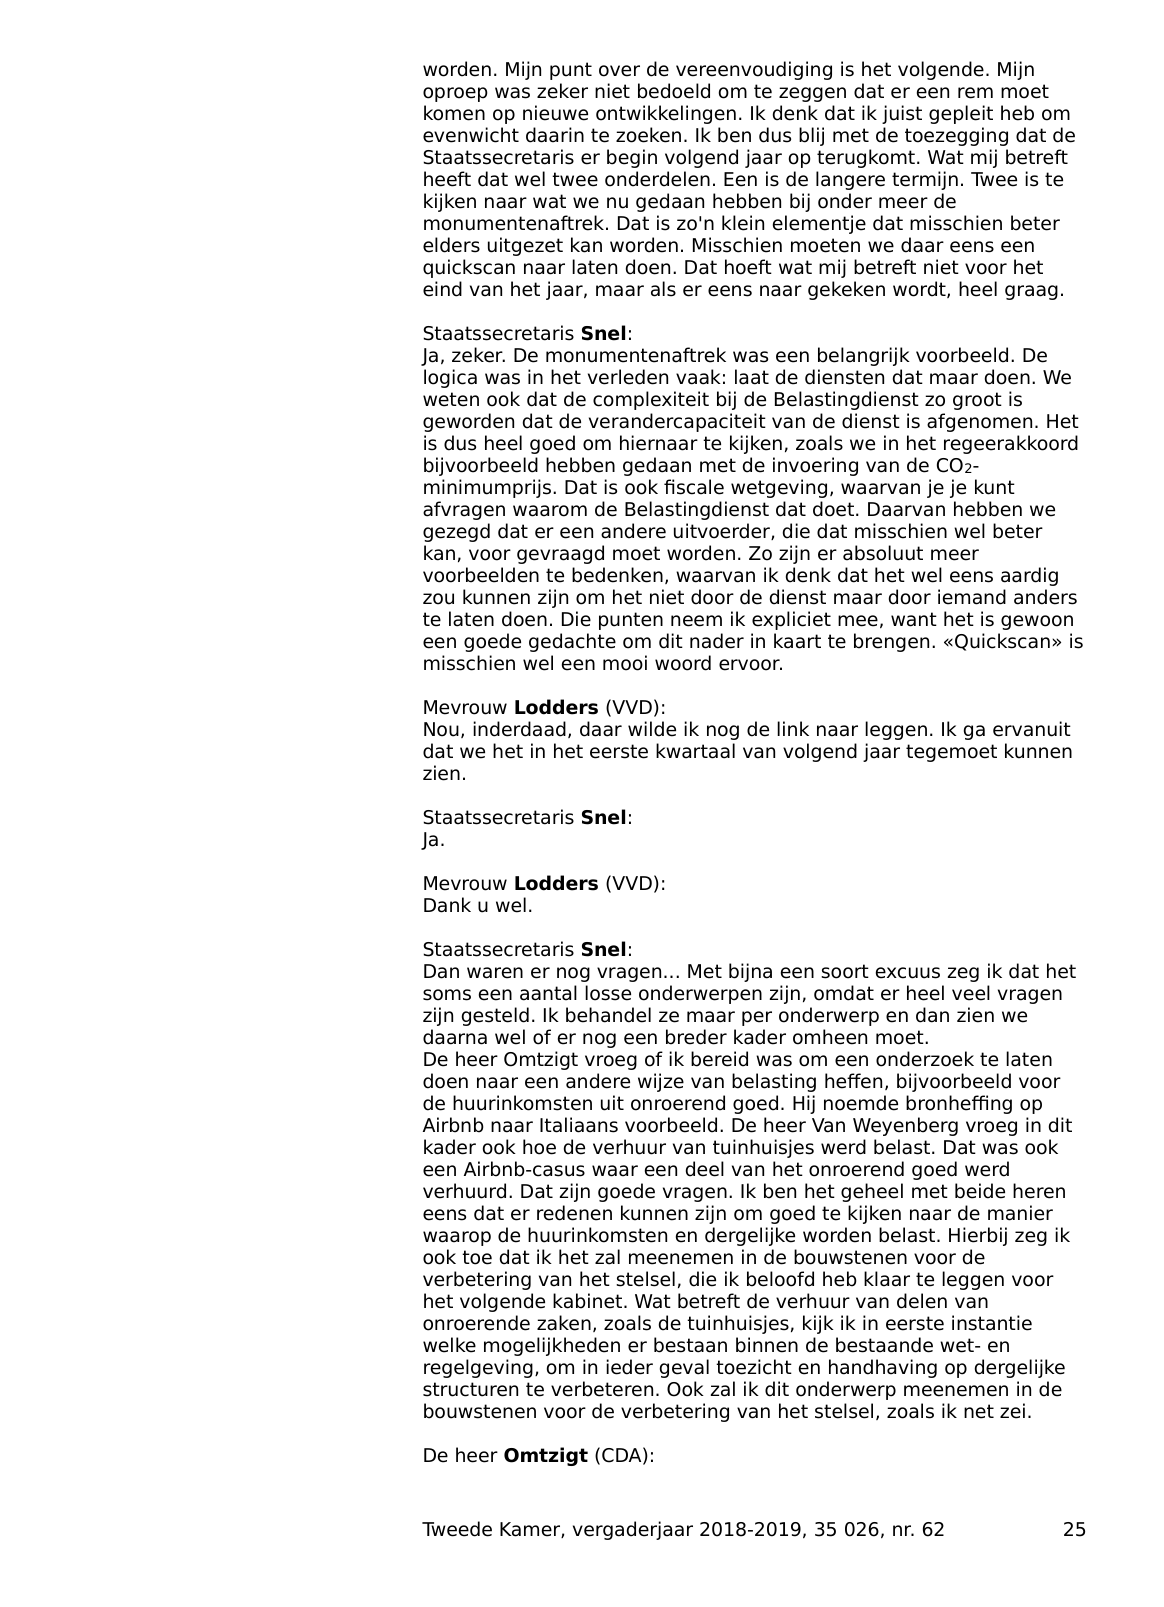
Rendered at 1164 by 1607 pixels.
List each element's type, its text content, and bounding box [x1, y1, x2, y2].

text worden. Mijn punt over de vereenvoudiging is het volgende. Mijn oproep was zeker niet bedoeld om te zeggen dat er een rem moet komen op nieuwe ontwikkelingen. Ik denk dat ik juist gepleit heb om evenwicht daarin te zoeken. Ik ben dus blij met de toezegging dat de Staatssecretaris er begin volgend jaar op terugkomt. Wat mij betreft heeft dat wel twee onderdelen. Een is de langere termijn. Twee is te kijken naar wat we nu gedaan hebben bij onder meer de monumentenaftrek. Dat is zo'n klein elementje dat misschien beter elders uitgezet kan worden. Misschien moeten we daar eens een quickscan naar laten doen. Dat hoeft wat mij betreft niet voor het eind van het jaar, maar als er eens naar gekeken wordt, heel graag. [422, 59, 1087, 301]
text Staatssecretaris Snel: [422, 807, 1087, 829]
text Ja. [422, 829, 1087, 851]
text De heer Omtzigt vroeg of ik bereid was om een onderzoek te laten doen naar een andere wijze van belasting heffen, bijvoorbeeld voor de huurinkomsten uit onroerend goed. Hij noemde bronheffing op Airbnb naar Italiaans voorbeeld. De heer Van Weyenberg vroeg in dit kader ook hoe de verhuur van tuinhuisjes werd belast. Dat was ook een Airbnb-casus waar een deel van het onroerend goed werd verhuurd. Dat zijn goede vragen. Ik ben het geheel met beide heren eens dat er redenen kunnen zijn om goed te kijken naar de manier waarop de huurinkomsten en dergelijke worden belast. Hierbij zeg ik ook toe dat ik het zal meenemen in de bouwstenen voor de verbetering van het stelsel, die ik beloofd heb klaar te leggen voor het volgende kabinet. Wat betreft de verhuur van delen van onroerende zaken, zoals de tuinhuisjes, kijk ik in eerste instantie welke mogelijkheden er bestaan binnen de bestaande wet- en regelgeving, om in ieder geval toezicht en handhaving op dergelijke structuren te verbeteren. Ook zal ik dit onderwerp meenemen in de bouwstenen voor de verbetering van het stelsel, zoals ik net zei. [422, 1049, 1087, 1423]
text Mevrouw Lodders (VVD): [422, 697, 1087, 719]
text Staatssecretaris Snel: [422, 323, 1087, 345]
text Nou, inderdaad, daar wilde ik nog de link naar leggen. Ik ga ervanuit dat we het in het eerste kwartaal van volgend jaar tegemoet kunnen zien. [422, 719, 1087, 785]
text Ja, zeker. De monumentenaftrek was een belangrijk voorbeeld. De logica was in het verleden vaak: laat de diensten dat maar doen. We weten ook dat de complexiteit bij de Belastingdienst zo groot is geworden dat de verandercapaciteit van de dienst is afgenomen. Het is dus heel goed om hiernaar te kijken, zoals we in het regeerakkoord bijvoorbeeld hebben gedaan met de invoering van de CO2-minimumprijs. Dat is ook fiscale wetgeving, waarvan je je kunt afvragen waarom de Belastingdienst dat doet. Daarvan hebben we gezegd dat er een andere uitvoerder, die dat misschien wel beter kan, voor gevraagd moet worden. Zo zijn er absoluut meer voorbeelden te bedenken, waarvan ik denk dat het wel eens aardig zou kunnen zijn om het niet door de dienst maar door iemand anders te laten doen. Die punten neem ik expliciet mee, want het is gewoon een goede gedachte om dit nader in kaart te brengen. «Quickscan» is misschien wel een mooi woord ervoor. [422, 345, 1087, 675]
text Dank u wel. [422, 895, 1087, 917]
text Staatssecretaris Snel: [422, 939, 1087, 961]
text Mevrouw Lodders (VVD): [422, 873, 1087, 895]
text Dan waren er nog vragen... Met bijna een soort excuus zeg ik dat het soms een aantal losse onderwerpen zijn, omdat er heel veel vragen zijn gesteld. Ik behandel ze maar per onderwerp en dan zien we daarna wel of er nog een breder kader omheen moet. [422, 961, 1087, 1049]
text De heer Omtzigt (CDA): [422, 1445, 1087, 1467]
